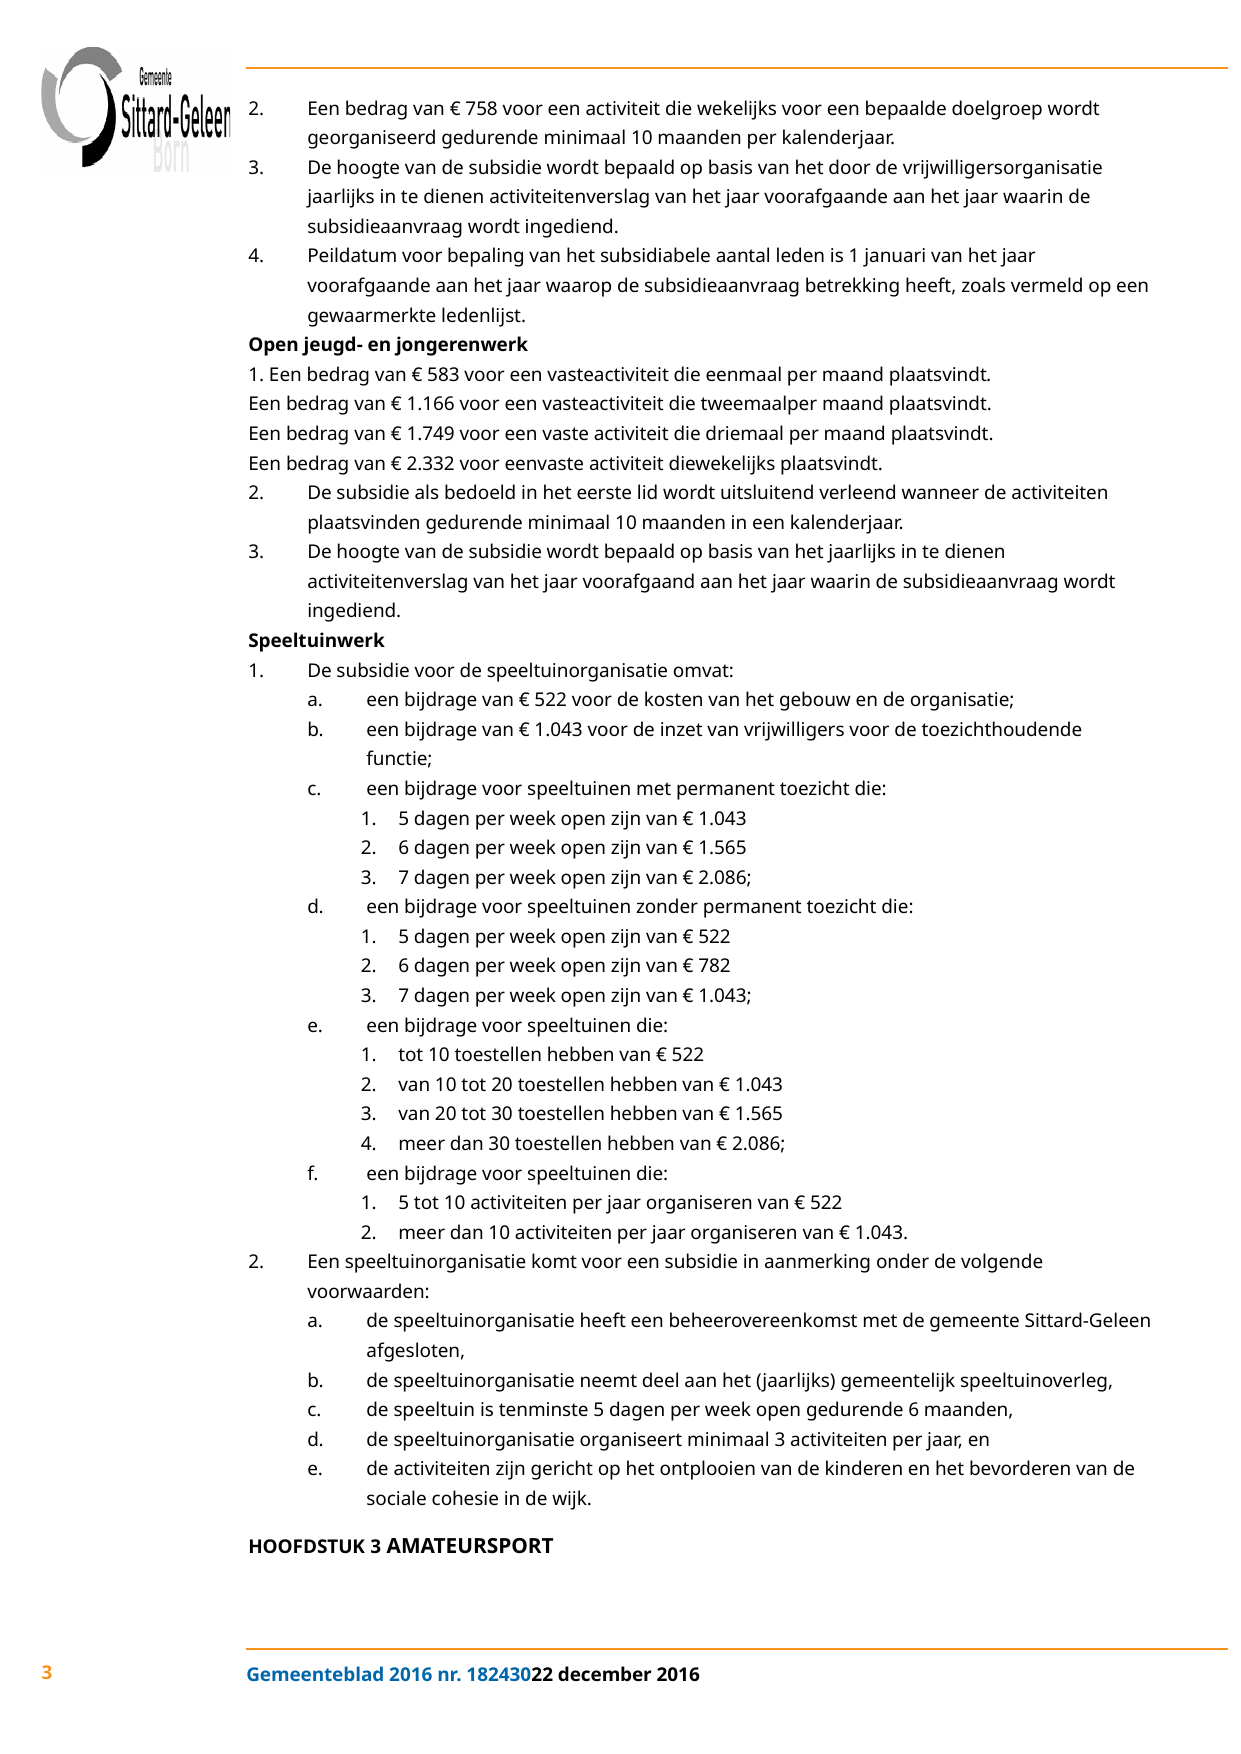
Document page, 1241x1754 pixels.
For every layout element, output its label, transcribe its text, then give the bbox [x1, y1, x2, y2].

list van 20 tot 30 toestellen hebben van € 1.565 [361, 1101, 1152, 1126]
text Open jeugd- en jongerenwerk [248, 331, 1152, 357]
text 1. Een bedrag van € 583 voor een vasteactiviteit die eenmaal per maand plaatsvindt. [248, 361, 1152, 387]
list een bijdrage voor speeltuinen met permanent toezicht die: [307, 775, 1152, 801]
list De hoogte van de subsidie wordt bepaald op basis van het door de vrijwilligersorganisatie jaarlijks in te dienen activiteitenverslag van het jaar voorafgaande aan het jaar waarin de subsidieaanvraag wordt ingediend. [248, 154, 1152, 239]
list tot 10 toestellen hebben van € 522 [361, 1041, 1152, 1067]
list de speeltuin is tenminste 5 dagen per week open gedurende 6 maanden, [307, 1396, 1152, 1422]
list 7 dagen per week open zijn van € 1.043; [361, 982, 1152, 1008]
picture [41, 47, 231, 172]
text HOOFDSTUK 3 AMATEURSPORT [248, 1531, 1152, 1559]
list De subsidie als bedoeld in het eerste lid wordt uitsluitend verleend wanneer de activiteiten plaatsvinden gedurende minimaal 10 maanden in een kalenderjaar. [248, 479, 1152, 535]
text Speeltuinwerk [248, 627, 1152, 653]
list de speeltuinorganisatie organiseert minimaal 3 activiteiten per jaar, en [307, 1426, 1152, 1452]
list een bijdrage voor speeltuinen die: [307, 1160, 1152, 1186]
list De hoogte van de subsidie wordt bepaald op basis van het jaarlijks in te dienen activiteitenverslag van het jaar voorafgaand aan het jaar waarin de subsidieaanvraag wordt ingediend. [248, 538, 1152, 623]
list de activiteiten zijn gericht op het ontplooien van de kinderen en het bevorderen van de sociale cohesie in de wijk. [307, 1456, 1152, 1511]
list een bijdrage voor speeltuinen zonder permanent toezicht die: [307, 893, 1152, 919]
text Een bedrag van € 2.332 voor eenvaste activiteit diewekelijks plaatsvindt. [248, 450, 1152, 476]
list 6 dagen per week open zijn van € 782 [361, 953, 1152, 978]
list de speeltuinorganisatie neemt deel aan het (jaarlijks) gemeentelijk speeltuinoverleg, [307, 1367, 1152, 1393]
list Een speeltuinorganisatie komt voor een subsidie in aanmerking onder de volgende voorwaarden: [248, 1248, 1152, 1304]
list de speeltuinorganisatie heeft een beheerovereenkomst met de gemeente Sittard-Geleen afgesloten, [307, 1308, 1152, 1363]
list een bijdrage voor speeltuinen die: [307, 1012, 1152, 1038]
text Een bedrag van € 1.749 voor een vaste activiteit die driemaal per maand plaatsvindt. [248, 420, 1152, 446]
list 7 dagen per week open zijn van € 2.086; [361, 864, 1152, 890]
text Een bedrag van € 1.166 voor een vasteactiviteit die tweemaalper maand plaatsvindt. [248, 391, 1152, 416]
list meer dan 10 activiteiten per jaar organiseren van € 1.043. [361, 1219, 1152, 1245]
list Een bedrag van € 758 voor een activiteit die wekelijks voor een bepaalde doelgroep wordt georganiseerd gedurende minimaal 10 maanden per kalenderjaar. [248, 95, 1152, 150]
list 5 tot 10 activiteiten per jaar organiseren van € 522 [361, 1189, 1152, 1215]
list van 10 tot 20 toestellen hebben van € 1.043 [361, 1071, 1152, 1097]
list meer dan 30 toestellen hebben van € 2.086; [361, 1130, 1152, 1156]
list een bijdrage van € 1.043 voor de inzet van vrijwilligers voor de toezichthoudende functie; [307, 716, 1152, 771]
list 5 dagen per week open zijn van € 522 [361, 923, 1152, 949]
list een bijdrage van € 522 voor de kosten van het gebouw en de organisatie; [307, 686, 1152, 712]
list 5 dagen per week open zijn van € 1.043 [361, 805, 1152, 831]
list Peildatum voor bepaling van het subsidiabele aantal leden is 1 januari van het jaar voorafgaande aan het jaar waarop de subsidieaanvraag betrekking heeft, zoals vermeld op een gewaarmerkte ledenlijst. [248, 243, 1152, 328]
list De subsidie voor de speeltuinorganisatie omvat: [248, 657, 1152, 683]
list 6 dagen per week open zijn van € 1.565 [361, 834, 1152, 860]
